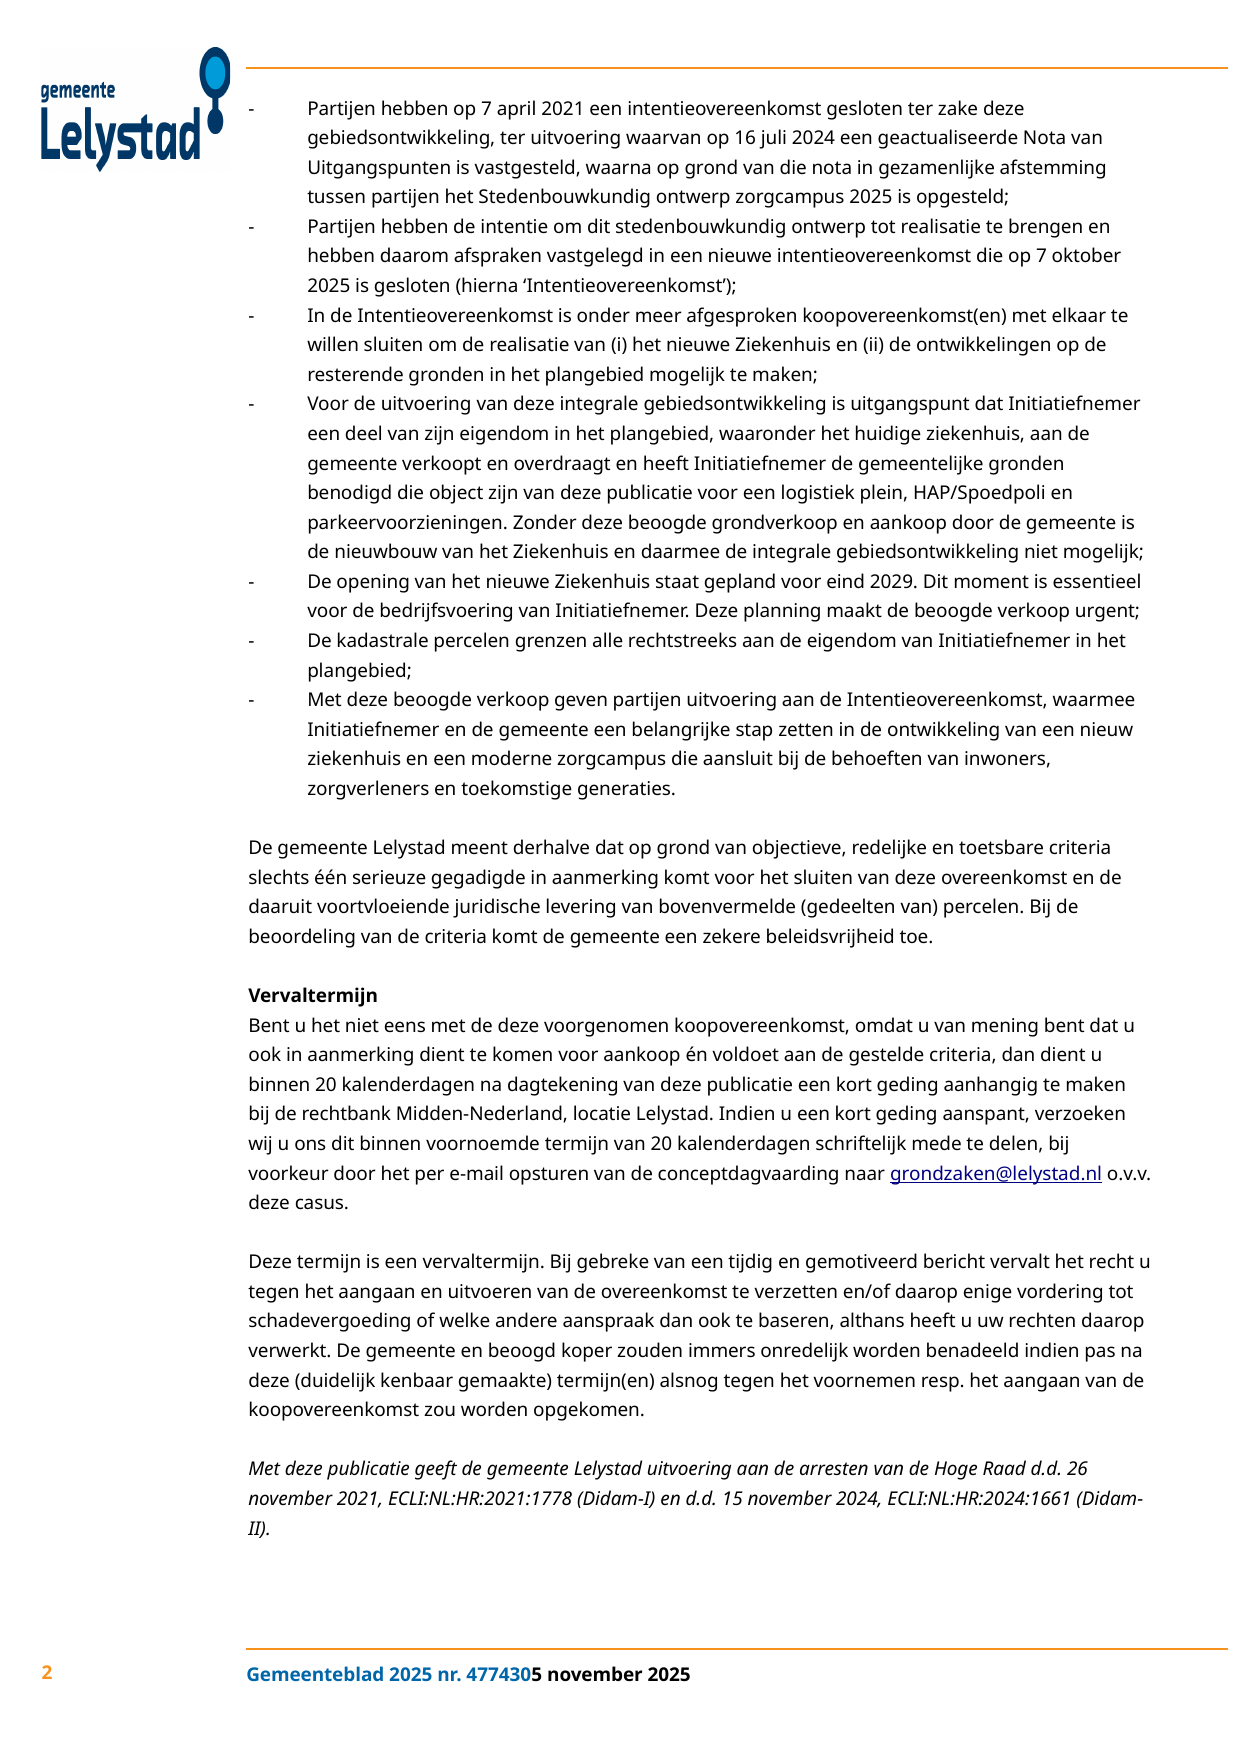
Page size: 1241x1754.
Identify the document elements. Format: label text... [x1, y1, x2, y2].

picture [41, 47, 231, 172]
list De opening van het nieuwe Ziekenhuis staat gepland voor eind 2029. Dit moment is essentieel voor de bedrijfsvoering van Initiatiefnemer. Deze planning maakt de beoogde verkoop urgent; [248, 568, 1152, 623]
list Partijen hebben op 7 april 2021 een intentieovereenkomst gesloten ter zake deze gebiedsontwikkeling, ter uitvoering waarvan op 16 juli 2024 een geactualiseerde Nota van Uitgangspunten is vastgesteld, waarna op grond van die nota in gezamenlijke afstemming tussen partijen het Stedenbouwkundig ontwerp zorgcampus 2025 is opgesteld; [248, 95, 1152, 209]
text Vervaltermijn [248, 982, 1152, 1008]
text De gemeente Lelystad meent derhalve dat op grond van objectieve, redelijke en toetsbare criteria slechts één serieuze gegadigde in aanmerking komt voor het sluiten van deze overeenkomst en de daaruit voortvloeiende juridische levering van bovenvermelde (gedeelten van) percelen. Bij de beoordeling van de criteria komt de gemeente een zekere beleidsvrijheid toe. [248, 834, 1152, 949]
text Met deze publicatie geeft de gemeente Lelystad uitvoering aan de arresten van de Hoge Raad d.d. 26 november 2021, ECLI:NL:HR:2021:1778 (Didam-I) en d.d. 15 november 2024, ECLI:NL:HR:2024:1661 (Didam-II). [248, 1456, 1152, 1541]
list Partijen hebben de intentie om dit stedenbouwkundig ontwerp tot realisatie te brengen en hebben daarom afspraken vastgelegd in een nieuwe intentieovereenkomst die op 7 oktober 2025 is gesloten (hierna ‘Intentieovereenkomst’); [248, 213, 1152, 298]
list De kadastrale percelen grenzen alle rechtstreeks aan de eigendom van Initiatiefnemer in het plangebied; [248, 627, 1152, 683]
list Met deze beoogde verkoop geven partijen uitvoering aan de Intentieovereenkomst, waarmee Initiatiefnemer en de gemeente een belangrijke stap zetten in de ontwikkeling van een nieuw ziekenhuis en een moderne zorgcampus die aansluit bij de behoeften van inwoners, zorgverleners en toekomstige generaties. [248, 686, 1152, 801]
list Voor de uitvoering van deze integrale gebiedsontwikkeling is uitgangspunt dat Initiatiefnemer een deel van zijn eigendom in het plangebied, waaronder het huidige ziekenhuis, aan de gemeente verkoopt en overdraagt en heeft Initiatiefnemer de gemeentelijke gronden benodigd die object zijn van deze publicatie voor een logistiek plein, HAP/Spoedpoli en parkeervoorzieningen. Zonder deze beoogde grondverkoop en aankoop door de gemeente is de nieuwbouw van het Ziekenhuis en daarmee de integrale gebiedsontwikkeling niet mogelijk; [248, 391, 1152, 564]
text Bent u het niet eens met de deze voorgenomen koopovereenkomst, omdat u van mening bent dat u ook in aanmerking dient te komen voor aankoop én voldoet aan de gestelde criteria, dan dient u binnen 20 kalenderdagen na dagtekening van deze publicatie een kort geding aanhangig te maken bij de rechtbank Midden-Nederland, locatie Lelystad. Indien u een kort geding aanspant, verzoeken wij u ons dit binnen voornoemde termijn van 20 kalenderdagen schriftelijk mede te delen, bij voorkeur door het per e-mail opsturen van de conceptdagvaarding naar grondzaken@lelystad.nl o.v.v. deze casus. [248, 1012, 1152, 1215]
list In de Intentieovereenkomst is onder meer afgesproken koopovereenkomst(en) met elkaar te willen sluiten om de realisatie van (i) het nieuwe Ziekenhuis en (ii) de ontwikkelingen op de resterende gronden in het plangebied mogelijk te maken; [248, 302, 1152, 387]
text Deze termijn is een vervaltermijn. Bij gebreke van een tijdig en gemotiveerd bericht vervalt het recht u tegen het aangaan en uitvoeren van de overeenkomst te verzetten en/of daarop enige vordering tot schadevergoeding of welke andere aanspraak dan ook te baseren, althans heeft u uw rechten daarop verwerkt. De gemeente en beoogd koper zouden immers onredelijk worden benadeeld indien pas na deze (duidelijk kenbaar gemaakte) termijn(en) alsnog tegen het voornemen resp. het aangaan van de koopovereenkomst zou worden opgekomen. [248, 1248, 1152, 1422]
